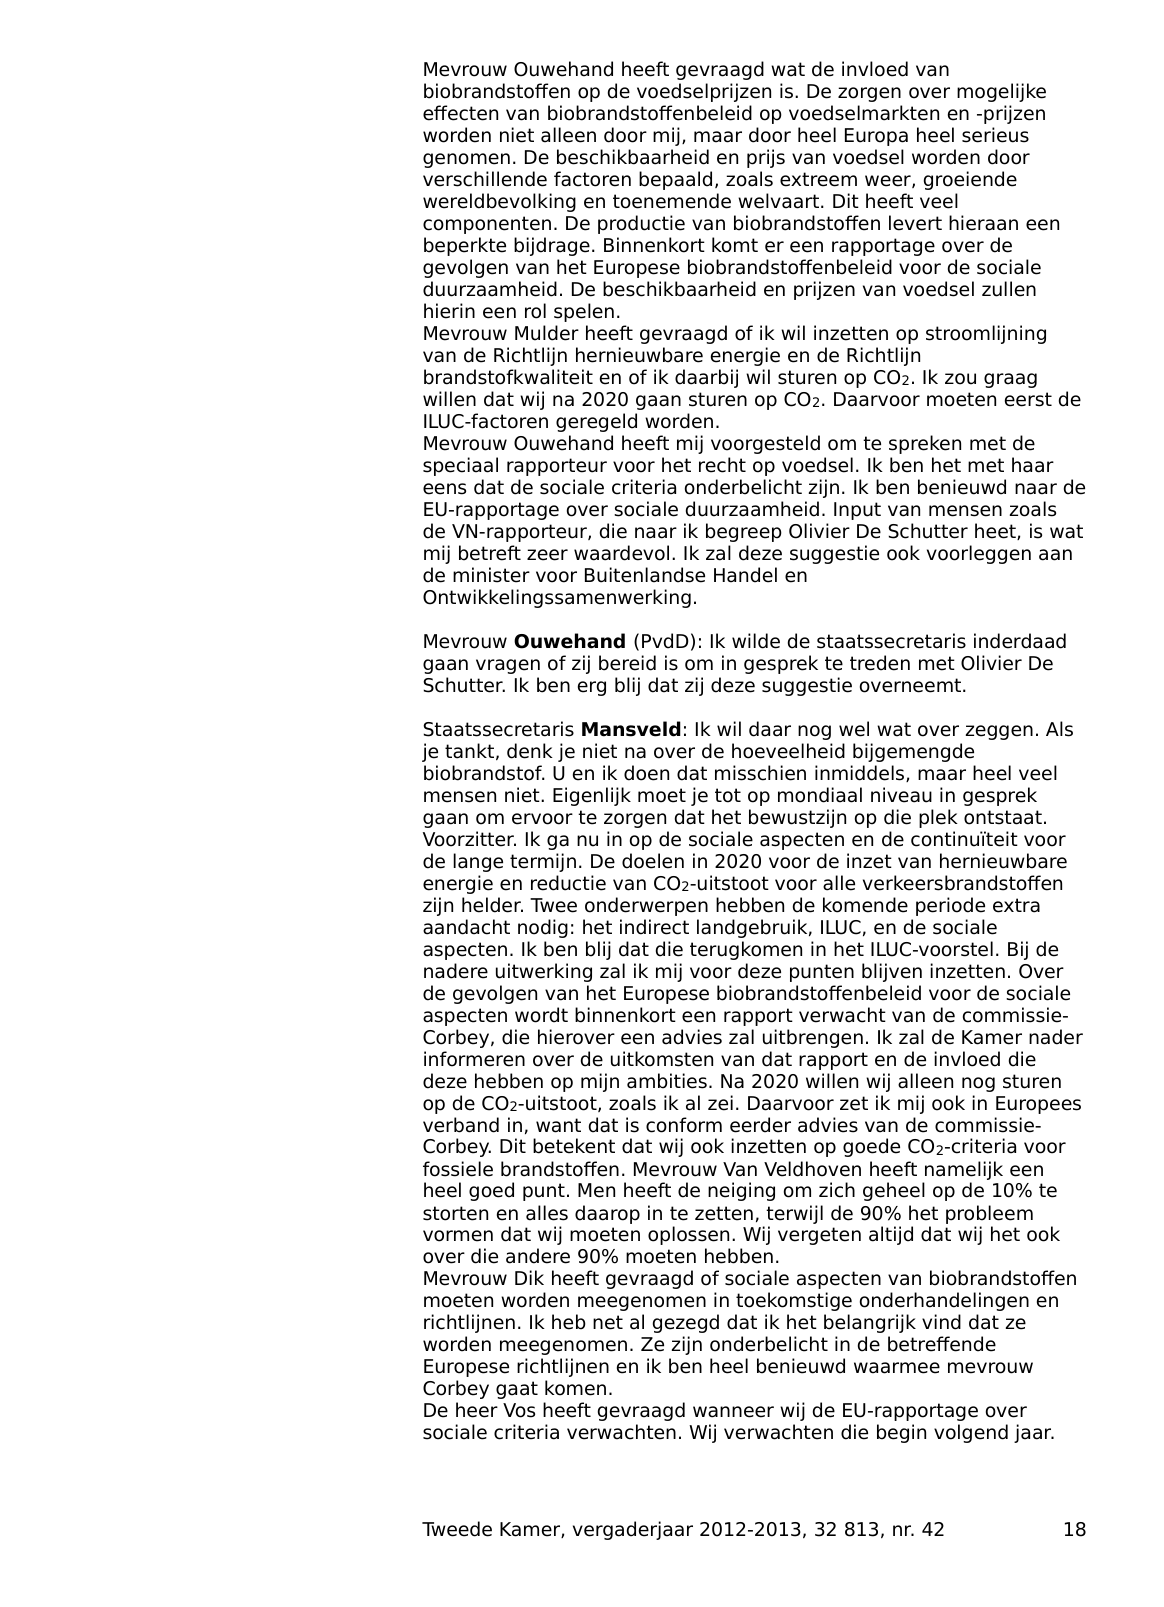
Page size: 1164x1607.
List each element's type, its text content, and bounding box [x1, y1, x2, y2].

text Mevrouw Mulder heeft gevraagd of ik wil inzetten op stroomlijning van de Richtlijn hernieuwbare energie en de Richtlijn brandstofkwaliteit en of ik daarbij wil sturen op CO2. Ik zou graag willen dat wij na 2020 gaan sturen op CO2. Daarvoor moeten eerst de ILUC-factoren geregeld worden. [422, 323, 1087, 433]
text Voorzitter. Ik ga nu in op de sociale aspecten en de continuïteit voor de lange termijn. De doelen in 2020 voor de inzet van hernieuwbare energie en reductie van CO2-uitstoot voor alle verkeersbrandstoffen zijn helder. Twee onderwerpen hebben de komende periode extra aandacht nodig: het indirect landgebruik, ILUC, en de sociale aspecten. Ik ben blij dat die terugkomen in het ILUC-voorstel. Bij de nadere uitwerking zal ik mij voor deze punten blijven inzetten. Over de gevolgen van het Europese biobrandstoffenbeleid voor de sociale aspecten wordt binnenkort een rapport verwacht van de commissie-Corbey, die hierover een advies zal uitbrengen. Ik zal de Kamer nader informeren over de uitkomsten van dat rapport en de invloed die deze hebben op mijn ambities. Na 2020 willen wij alleen nog sturen op de CO2-uitstoot, zoals ik al zei. Daarvoor zet ik mij ook in Europees verband in, want dat is conform eerder advies van de commissie-Corbey. Dit betekent dat wij ook inzetten op goede CO2-criteria voor fossiele brandstoffen. Mevrouw Van Veldhoven heeft namelijk een heel goed punt. Men heeft de neiging om zich geheel op de 10% te storten en alles daarop in te zetten, terwijl de 90% het probleem vormen dat wij moeten oplossen. Wij vergeten altijd dat wij het ook over die andere 90% moeten hebben. [422, 829, 1087, 1268]
text Mevrouw Ouwehand heeft gevraagd wat de invloed van biobrandstoffen op de voedselprijzen is. De zorgen over mogelijke effecten van biobrandstoffenbeleid op voedselmarkten en -prijzen worden niet alleen door mij, maar door heel Europa heel serieus genomen. De beschikbaarheid en prijs van voedsel worden door verschillende factoren bepaald, zoals extreem weer, groeiende wereldbevolking en toenemende welvaart. Dit heeft veel componenten. De productie van biobrandstoffen levert hieraan een beperkte bijdrage. Binnenkort komt er een rapportage over de gevolgen van het Europese biobrandstoffenbeleid voor de sociale duurzaamheid. De beschikbaarheid en prijzen van voedsel zullen hierin een rol spelen. [422, 59, 1087, 323]
text Mevrouw Dik heeft gevraagd of sociale aspecten van biobrandstoffen moeten worden meegenomen in toekomstige onderhandelingen en richtlijnen. Ik heb net al gezegd dat ik het belangrijk vind dat ze worden meegenomen. Ze zijn onderbelicht in de betreffende Europese richtlijnen en ik ben heel benieuwd waarmee mevrouw Corbey gaat komen. [422, 1268, 1087, 1400]
text De heer Vos heeft gevraagd wanneer wij de EU-rapportage over sociale criteria verwachten. Wij verwachten die begin volgend jaar. [422, 1400, 1087, 1444]
text Mevrouw Ouwehand (PvdD): Ik wilde de staatssecretaris inderdaad gaan vragen of zij bereid is om in gesprek te treden met Olivier De Schutter. Ik ben erg blij dat zij deze suggestie overneemt. [422, 631, 1087, 697]
text Mevrouw Ouwehand heeft mij voorgesteld om te spreken met de speciaal rapporteur voor het recht op voedsel. Ik ben het met haar eens dat de sociale criteria onderbelicht zijn. Ik ben benieuwd naar de EU-rapportage over sociale duurzaamheid. Input van mensen zoals de VN-rapporteur, die naar ik begreep Olivier De Schutter heet, is wat mij betreft zeer waardevol. Ik zal deze suggestie ook voorleggen aan de minister voor Buitenlandse Handel en Ontwikkelingssamenwerking. [422, 433, 1087, 608]
text Staatssecretaris Mansveld: Ik wil daar nog wel wat over zeggen. Als je tankt, denk je niet na over de hoeveelheid bijgemengde biobrandstof. U en ik doen dat misschien inmiddels, maar heel veel mensen niet. Eigenlijk moet je tot op mondiaal niveau in gesprek gaan om ervoor te zorgen dat het bewustzijn op die plek ontstaat. [422, 719, 1087, 829]
